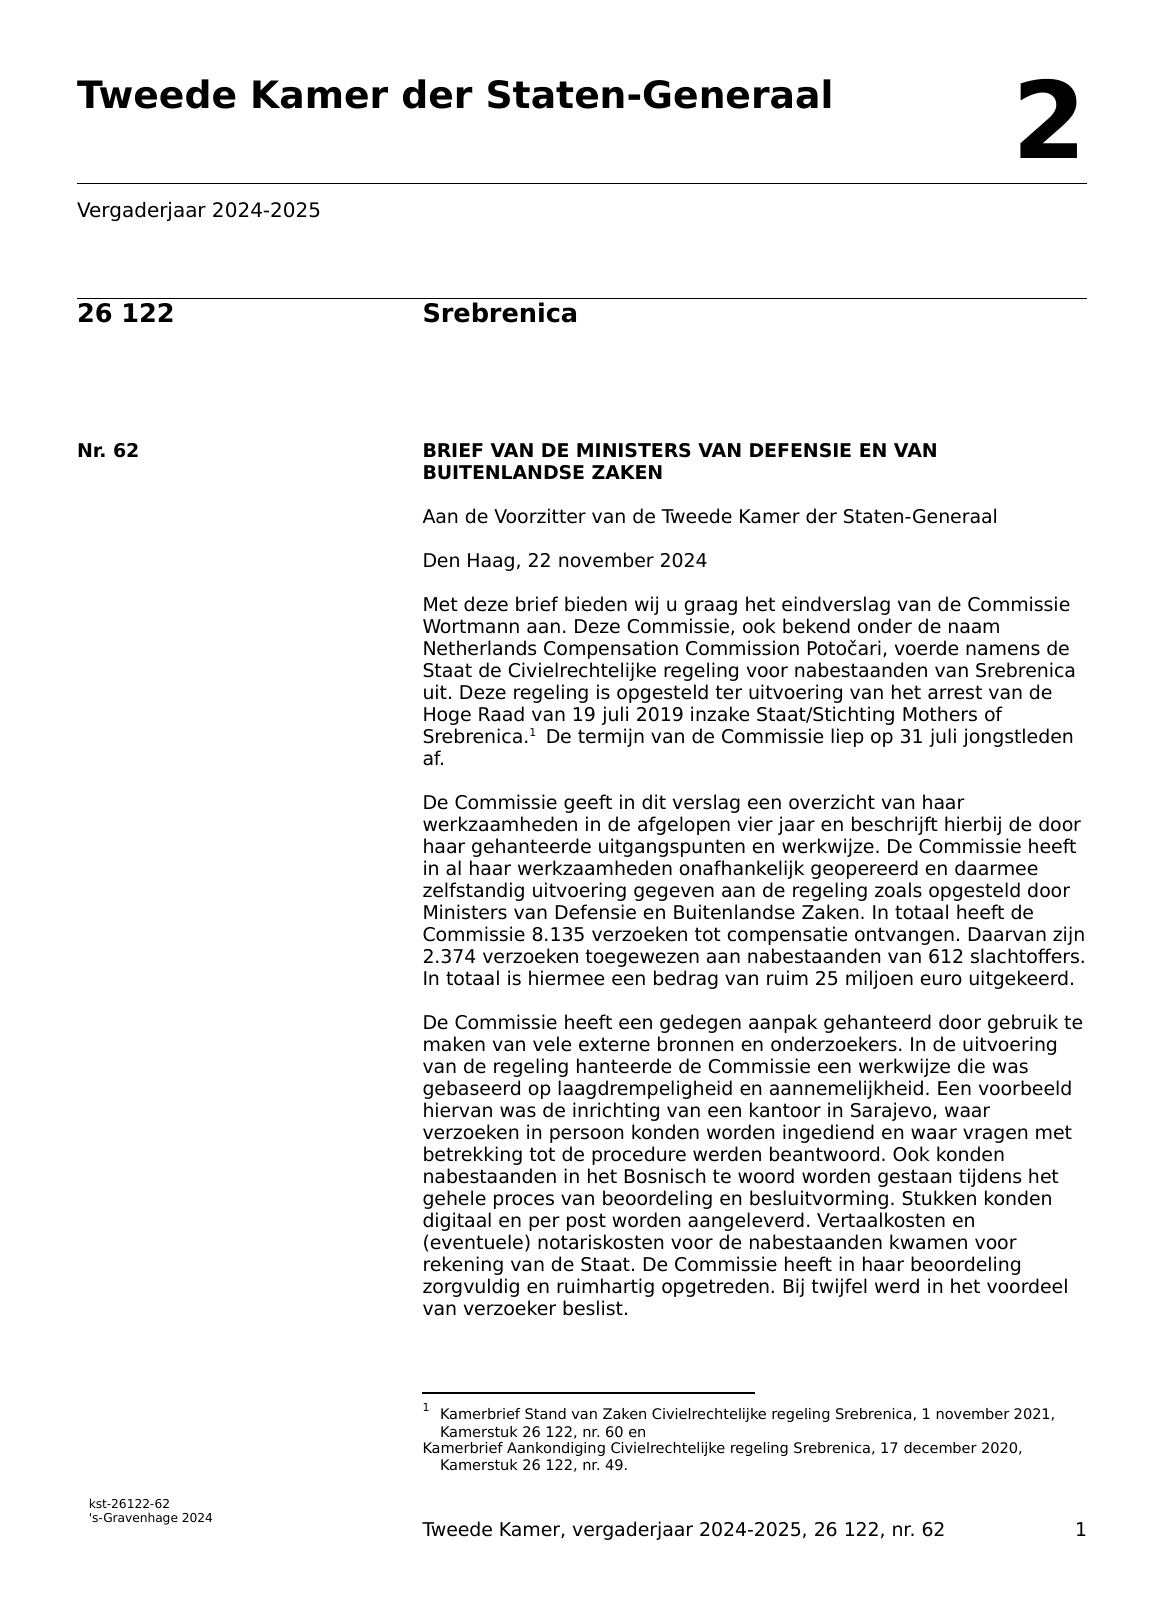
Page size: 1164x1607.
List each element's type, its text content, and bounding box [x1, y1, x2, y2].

subtitle Nr. 62 BRIEF VAN DE MINISTERS VAN DEFENSIE EN VAN BUITENLANDSE ZAKEN [77, 440, 1087, 484]
text De Commissie heeft een gedegen aanpak gehanteerd door gebruik te maken van vele externe bronnen en onderzoekers. In de uitvoering van de regeling hanteerde de Commissie een werkwijze die was gebaseerd op laagdrempeligheid en aannemelijkheid. Een voorbeeld hiervan was de inrichting van een kantoor in Sarajevo, waar verzoeken in persoon konden worden ingediend en waar vragen met betrekking tot de procedure werden beantwoord. Ook konden nabestaanden in het Bosnisch te woord worden gestaan tijdens het gehele proces van beoordeling en besluitvorming. Stukken konden digitaal en per post worden aangeleverd. Vertaalkosten en (eventuele) notariskosten voor de nabestaanden kwamen voor rekening van de Staat. De Commissie heeft in haar beoordeling zorgvuldig en ruimhartig opgetreden. Bij twijfel werd in het voordeel van verzoeker beslist. [422, 1012, 1087, 1320]
subtitle 26 122 Srebrenica [77, 299, 1087, 329]
text Den Haag, 22 november 2024 [422, 550, 1087, 572]
text Met deze brief bieden wij u graag het eindverslag van de Commissie Wortmann aan. Deze Commissie, ook bekend onder de naam Netherlands Compensation Commission Potočari, voerde namens de Staat de Civielrechtelijke regeling voor nabestaanden van Srebrenica uit. Deze regeling is opgesteld ter uitvoering van het arrest van de Hoge Raad van 19 juli 2019 inzake Staat/Stichting Mothers of Srebrenica. De termijn van de Commissie liep op 31 juli jongstleden af. [422, 594, 1087, 770]
text Kamerbrief Aankondiging Civielrechtelijke regeling Srebrenica, 17 december 2020, Kamerstuk 26 122, nr. 49. [422, 1441, 1087, 1474]
text 's-Gravenhage 2024 [88, 1511, 323, 1525]
table_header 2 [886, 59, 1087, 183]
text De Commissie geeft in dit verslag een overzicht van haar werkzaamheden in de afgelopen vier jaar en beschrijft hierbij de door haar gehanteerde uitgangspunten en werkwijze. De Commissie heeft in al haar werkzaamheden onafhankelijk geopereerd en daarmee zelfstandig uitvoering gegeven aan de regeling zoals opgesteld door Ministers van Defensie en Buitenlandse Zaken. In totaal heeft de Commissie 8.135 verzoeken tot compensatie ontvangen. Daarvan zijn 2.374 verzoeken toegewezen aan nabestaanden van 612 slachtoffers. In totaal is hiermee een bedrag van ruim 25 miljoen euro uitgekeerd. [422, 792, 1087, 990]
text Kamerbrief Stand van Zaken Civielrechtelijke regeling Srebrenica, 1 november 2021, Kamerstuk 26 122, nr. 60 en [422, 1402, 1087, 1441]
table_cell Vergaderjaar 2024-2025 [77, 184, 1087, 298]
table_header Tweede Kamer der Staten-Generaal [77, 59, 886, 183]
text kst-26122-62 [88, 1497, 323, 1511]
text Aan de Voorzitter van de Tweede Kamer der Staten-Generaal [422, 506, 1087, 528]
